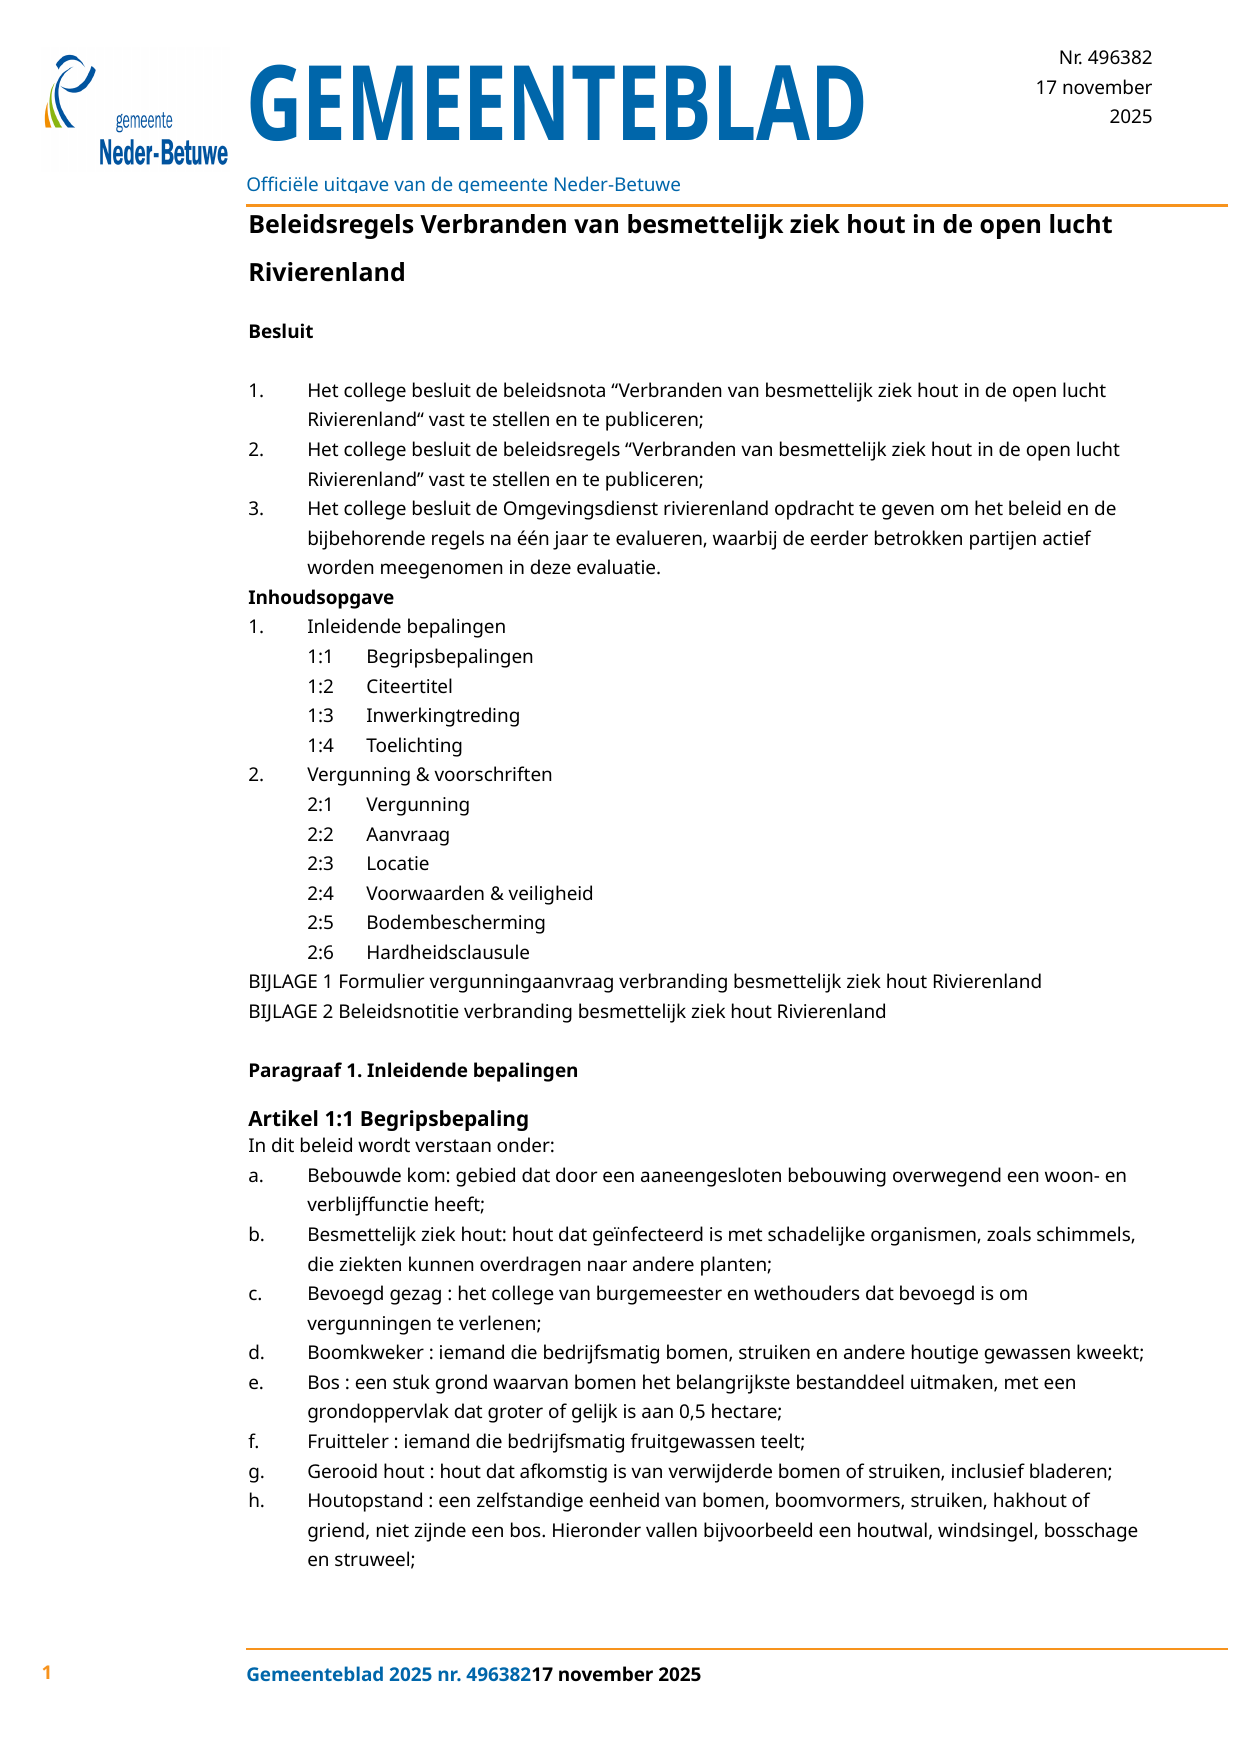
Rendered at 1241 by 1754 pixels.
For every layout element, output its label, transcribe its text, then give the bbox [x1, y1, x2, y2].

list Besmettelijk ziek hout: hout dat geïnfecteerd is met schadelijke organismen, zoals schimmels, die ziekten kunnen overdragen naar andere planten; [248, 1221, 1152, 1277]
list Inleidende bepalingen [248, 614, 1152, 639]
list Begripsbepalingen [307, 643, 1152, 669]
list Toelichting [307, 732, 1152, 758]
list Hardheidsclausule [307, 939, 1152, 965]
list Het college besluit de beleidsregels “Verbranden van besmettelijk ziek hout in de open lucht Rivierenland” vast te stellen en te publiceren; [248, 436, 1152, 492]
list Fruitteler : iemand die bedrijfsmatig fruitgewassen teelt; [248, 1428, 1152, 1454]
text Inhoudsopgave [248, 584, 1152, 610]
list Gerooid hout : hout dat afkomstig is van verwijderde bomen of struiken, inclusief bladeren; [248, 1458, 1152, 1484]
picture [41, 47, 231, 172]
list Citeertitel [307, 673, 1152, 699]
list Vergunning & voorschriften [248, 762, 1152, 787]
text Beleidsregels Verbranden van besmettelijk ziek hout in de open lucht Rivierenland [248, 207, 1152, 288]
list Bebouwde kom: gebied dat door een aaneengesloten bebouwing overwegend een woon- en verblijffunctie heeft; [248, 1162, 1152, 1217]
list Bevoegd gezag : het college van burgemeester en wethouders dat bevoegd is om vergunningen te verlenen; [248, 1280, 1152, 1336]
text BIJLAGE 1 Formulier vergunningaanvraag verbranding besmettelijk ziek hout Rivierenland [248, 969, 1152, 994]
list Vergunning [307, 791, 1152, 817]
text BIJLAGE 2 Beleidsnotitie verbranding besmettelijk ziek hout Rivierenland [248, 998, 1152, 1024]
list Boomkweker : iemand die bedrijfsmatig bomen, struiken en andere houtige gewassen kweekt; [248, 1339, 1152, 1365]
list Locatie [307, 850, 1152, 876]
text Besluit [248, 318, 1152, 344]
text In dit beleid wordt verstaan onder: [248, 1132, 1152, 1158]
list Inwerkingtreding [307, 702, 1152, 728]
text Paragraaf 1. Inleidende bepalingen [248, 1057, 1152, 1083]
list Bodembescherming [307, 909, 1152, 935]
list Houtopstand : een zelfstandige eenheid van bomen, boomvormers, struiken, hakhout of griend, niet zijnde een bos. Hieronder vallen bijvoorbeeld een houtwal, windsingel, bosschage en struweel; [248, 1487, 1152, 1572]
list Voorwaarden & veiligheid [307, 880, 1152, 906]
text Artikel 1:1 Begripsbepaling [248, 1104, 1152, 1132]
list Het college besluit de Omgevingsdienst rivierenland opdracht te geven om het beleid en de bijbehorende regels na één jaar te evalueren, waarbij de eerder betrokken partijen actief worden meegenomen in deze evaluatie. [248, 495, 1152, 580]
list Het college besluit de beleidsnota “Verbranden van besmettelijk ziek hout in de open lucht Rivierenland“ vast te stellen en te publiceren; [248, 377, 1152, 432]
list Bos : een stuk grond waarvan bomen het belangrijkste bestanddeel uitmaken, met een grondoppervlak dat groter of gelijk is aan 0,5 hectare; [248, 1369, 1152, 1424]
list Aanvraag [307, 821, 1152, 847]
